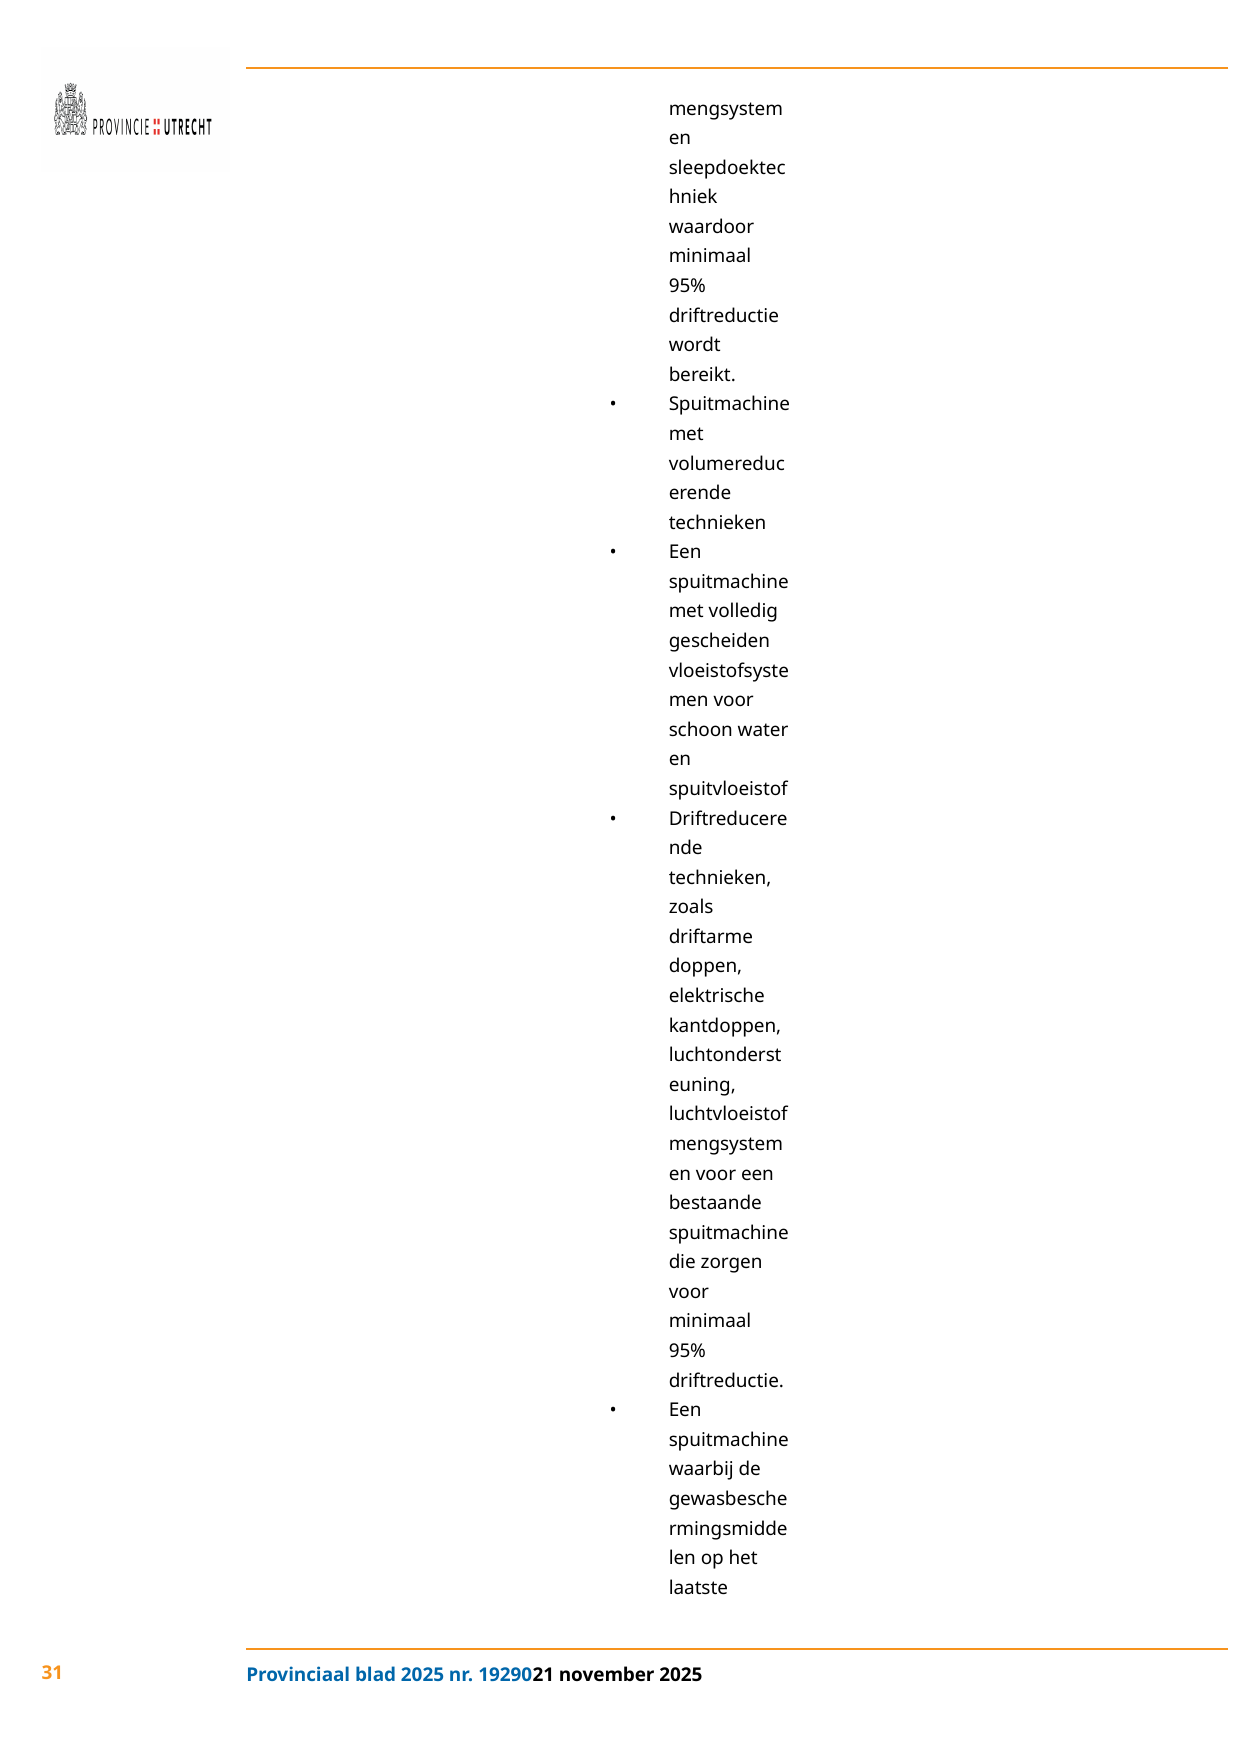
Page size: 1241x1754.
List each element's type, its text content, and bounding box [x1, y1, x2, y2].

table_cell [790, 95, 971, 1600]
table_cell mengsystemen sleepdoektechniek waardoor minimaal 95% driftreductie wordt bereikt. Spuitmachine met volumereducerende technieken Een spuitmachine met volledig gescheiden vloeistofsystemen voor schoon water en spuitvloeistof Driftreducerende technieken, zoals driftarme doppen, elektrische kantdoppen, luchtondersteuning, luchtvloeistofmengsystemen voor een bestaande spuitmachine die zorgen voor minimaal 95% driftreductie. Een spuitmachine waarbij de gewasbeschermingsmiddelen op het laatste [609, 95, 790, 1600]
table_cell [971, 95, 1152, 1600]
picture [41, 47, 231, 172]
table_cell [429, 95, 609, 1600]
table_cell [248, 95, 429, 1600]
